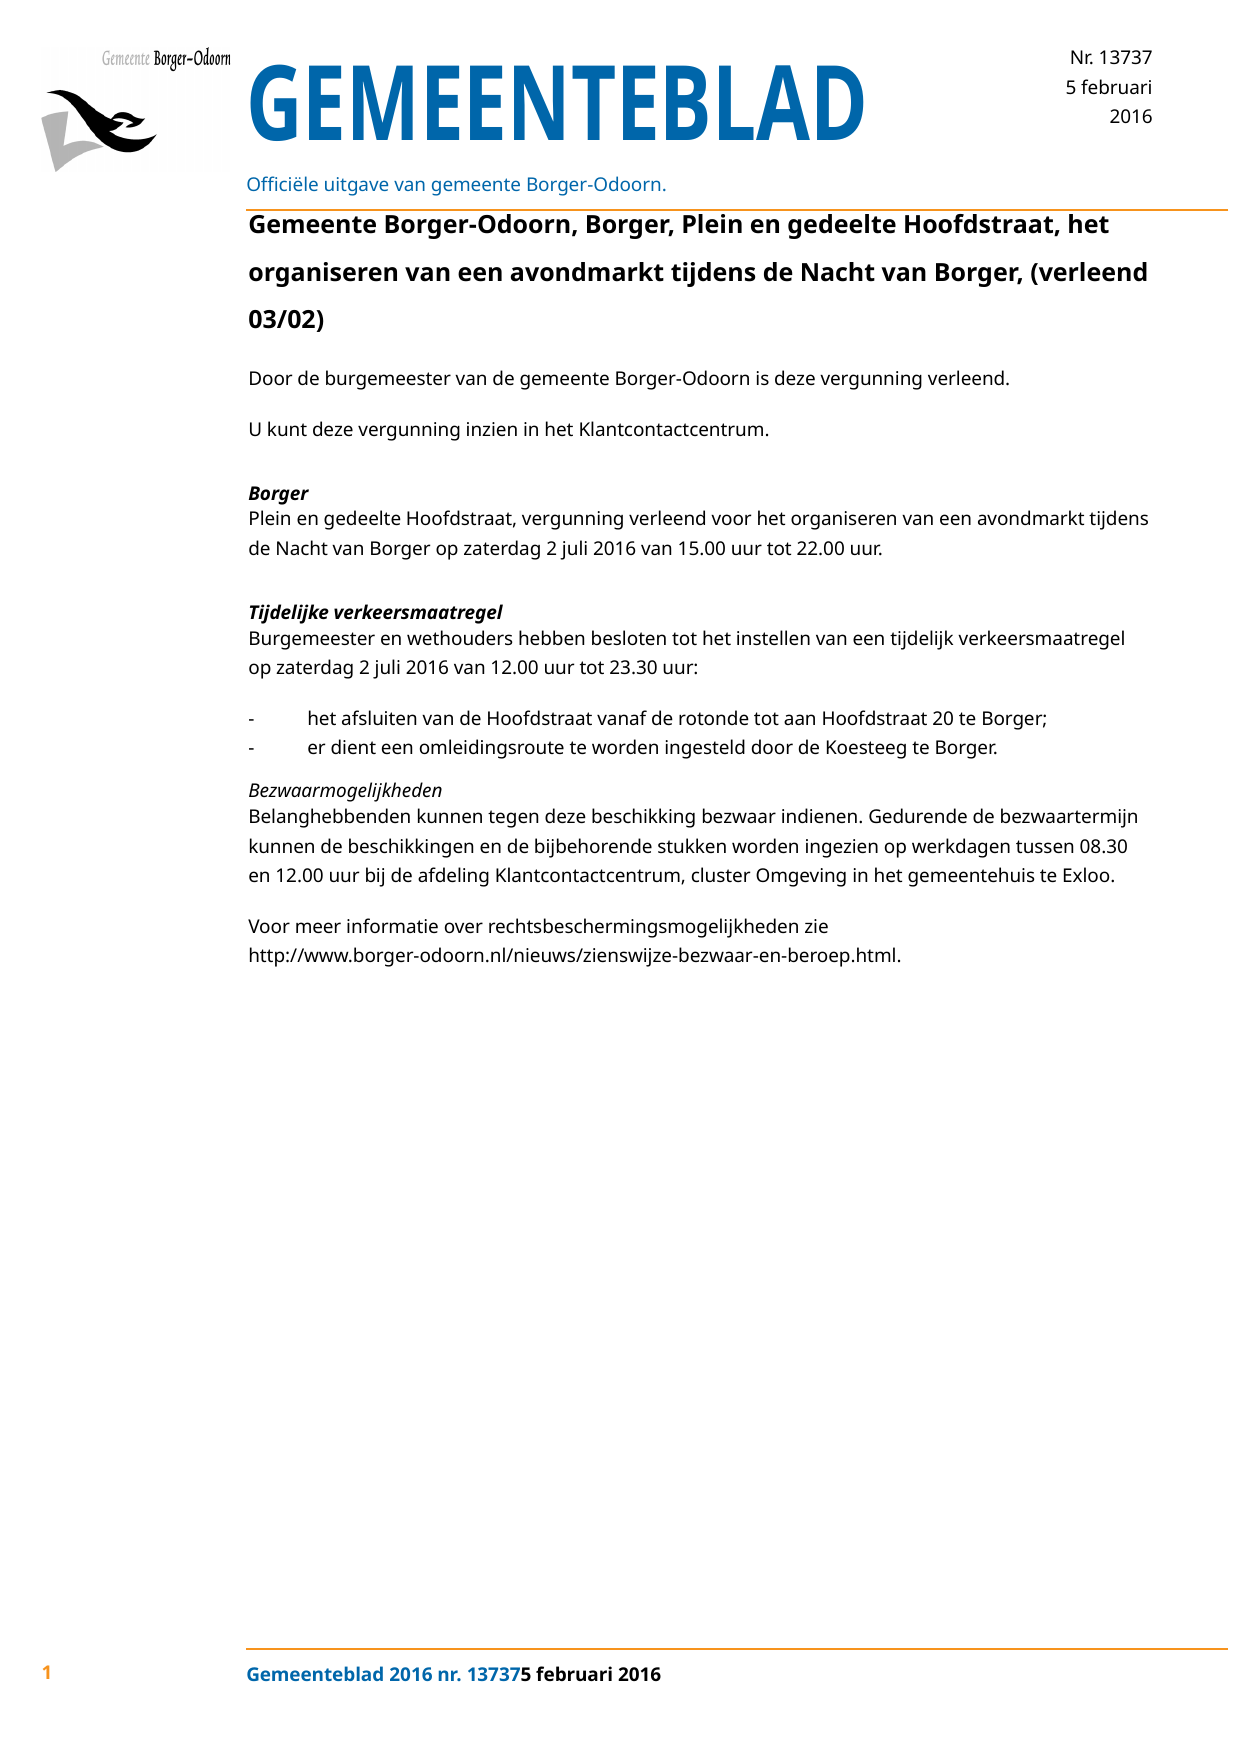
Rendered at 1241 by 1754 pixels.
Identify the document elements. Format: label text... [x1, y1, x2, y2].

text Plein en gedeelte Hoofdstraat, vergunning verleend voor het organiseren van een avondmarkt tijdens de Nacht van Borger op zaterdag 2 juli 2016 van 15.00 uur tot 22.00 uur. [248, 506, 1152, 561]
text Tijdelijke verkeersmaatregel [248, 599, 1152, 625]
list er dient een omleidingsroute te worden ingesteld door de Koesteeg te Borger. [248, 734, 1152, 760]
text Bezwaarmogelijkheden [248, 778, 1152, 803]
picture [41, 47, 231, 172]
text Burgemeester en wethouders hebben besloten tot het instellen van een tijdelijk verkeersmaatregel op zaterdag 2 juli 2016 van 12.00 uur tot 23.30 uur: [248, 625, 1152, 680]
list het afsluiten van de Hoofdstraat vanaf de rotonde tot aan Hoofdstraat 20 te Borger; [248, 705, 1152, 731]
text Gemeente Borger-Odoorn, Borger, Plein en gedeelte Hoofdstraat, het organiseren van een avondmarkt tijdens de Nacht van Borger, (verleend 03/02) [248, 211, 1152, 336]
text U kunt deze vergunning inzien in het Klantcontactcentrum. [248, 416, 1152, 442]
text Belanghebbenden kunnen tegen deze beschikking bezwaar indienen. Gedurende de bezwaartermijn kunnen de beschikkingen en de bijbehorende stukken worden ingezien op werkdagen tussen 08.30 en 12.00 uur bij de afdeling Klantcontactcentrum, cluster Omgeving in het gemeentehuis te Exloo. [248, 803, 1152, 888]
text Door de burgemeester van de gemeente Borger-Odoorn is deze vergunning verleend. [248, 366, 1152, 391]
text Borger [248, 480, 1152, 506]
text Voor meer informatie over rechtsbeschermingsmogelijkheden zie http://www.borger-odoorn.nl/nieuws/zienswijze-bezwaar-en-beroep.html. [248, 913, 1152, 968]
